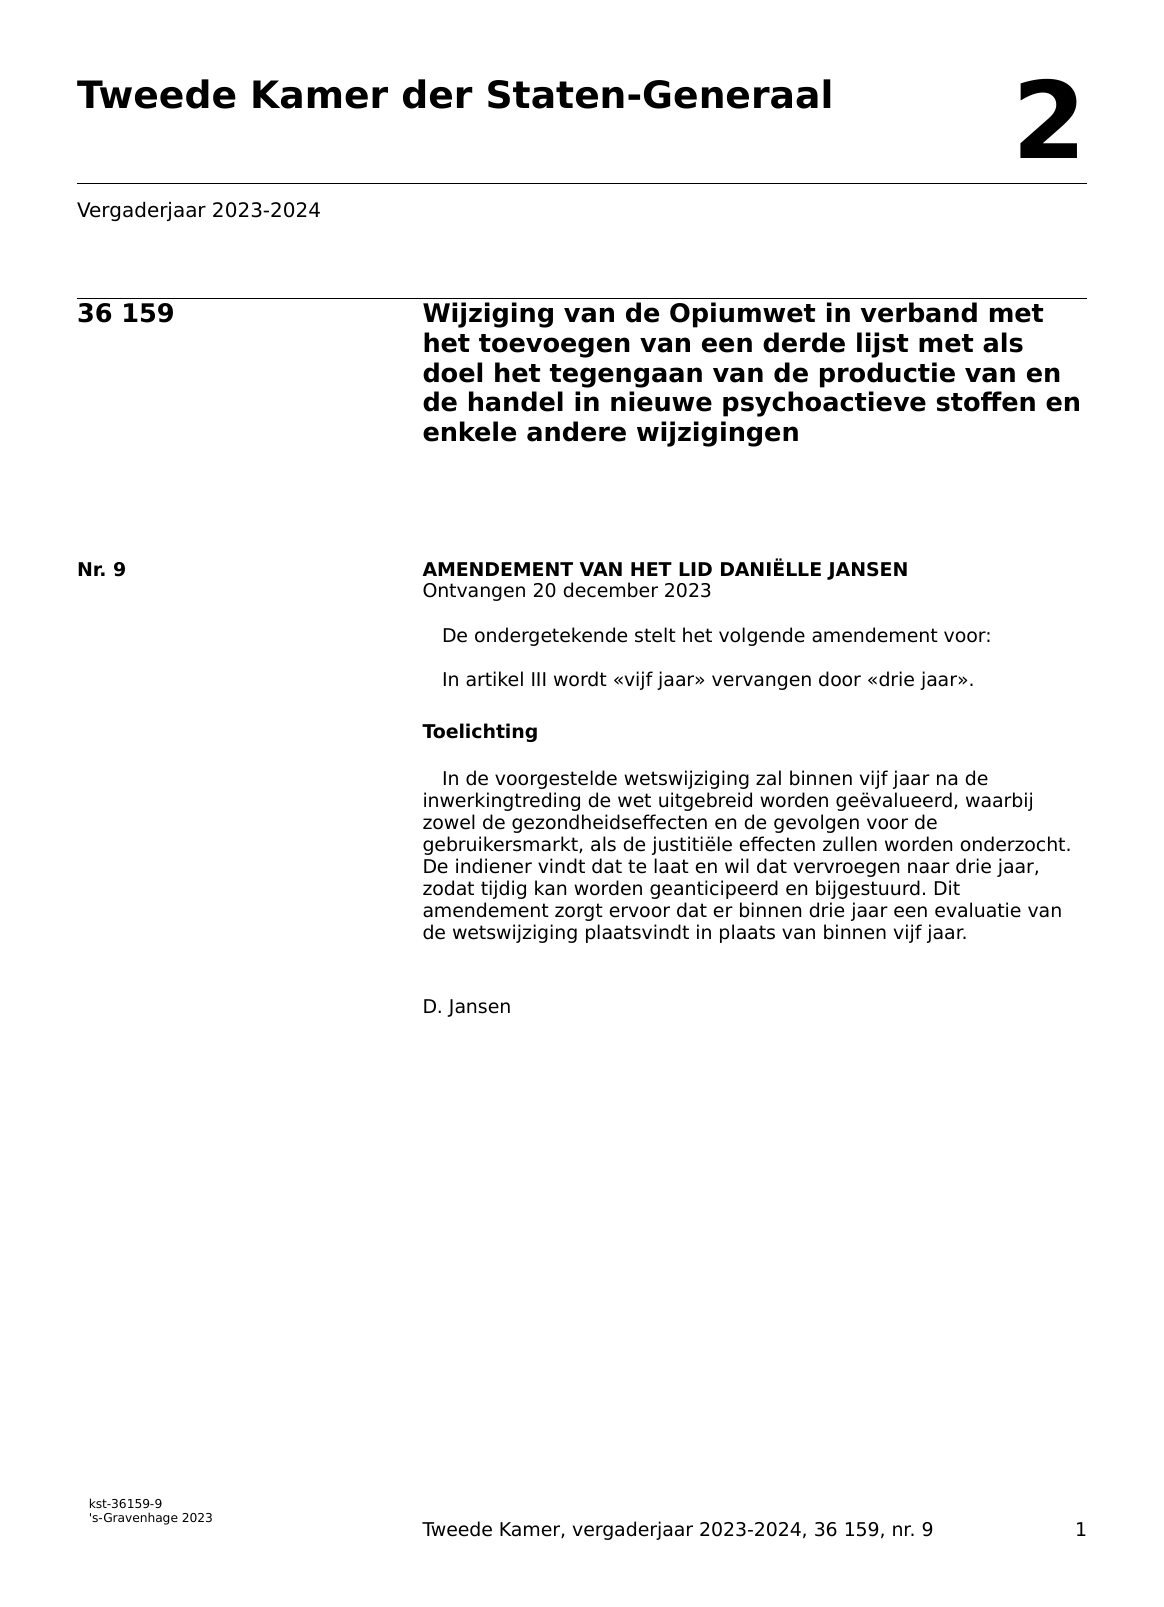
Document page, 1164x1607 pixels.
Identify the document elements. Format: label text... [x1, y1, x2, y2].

text In artikel III wordt «vijf jaar» vervangen door «drie jaar». [422, 669, 1087, 691]
text De ondergetekende stelt het volgende amendement voor: [422, 624, 1087, 647]
text 's-Gravenhage 2023 [88, 1511, 323, 1525]
text D. Jansen [422, 973, 1087, 1017]
subtitle Toelichting [422, 721, 1087, 743]
text In de voorgestelde wetswijziging zal binnen vijf jaar na de inwerkingtreding de wet uitgebreid worden geëvalueerd, waarbij zowel de gezondheidseffecten en de gevolgen voor de gebruikersmarkt, als de justitiële effecten zullen worden onderzocht. De indiener vindt dat te laat en wil dat vervroegen naar drie jaar, zodat tijdig kan worden geanticipeerd en bijgestuurd. Dit amendement zorgt ervoor dat er binnen drie jaar een evaluatie van de wetswijziging plaatsvindt in plaats van binnen vijf jaar. [422, 768, 1087, 943]
table_cell Vergaderjaar 2023-2024 [77, 184, 1087, 298]
text Ontvangen 20 december 2023 [422, 580, 1087, 602]
text kst-36159-9 [88, 1497, 323, 1511]
table_header 2 [886, 59, 1087, 183]
subtitle Nr. 9 AMENDEMENT VAN HET LID DANIËLLE JANSEN [77, 558, 1087, 580]
table_header Tweede Kamer der Staten-Generaal [77, 59, 886, 183]
subtitle 36 159 Wijziging van de Opiumwet in verband met het toevoegen van een derde lijst met als doel het tegengaan van de productie van en de handel in nieuwe psychoactieve stoffen en enkele andere wijzigingen [77, 299, 1087, 447]
